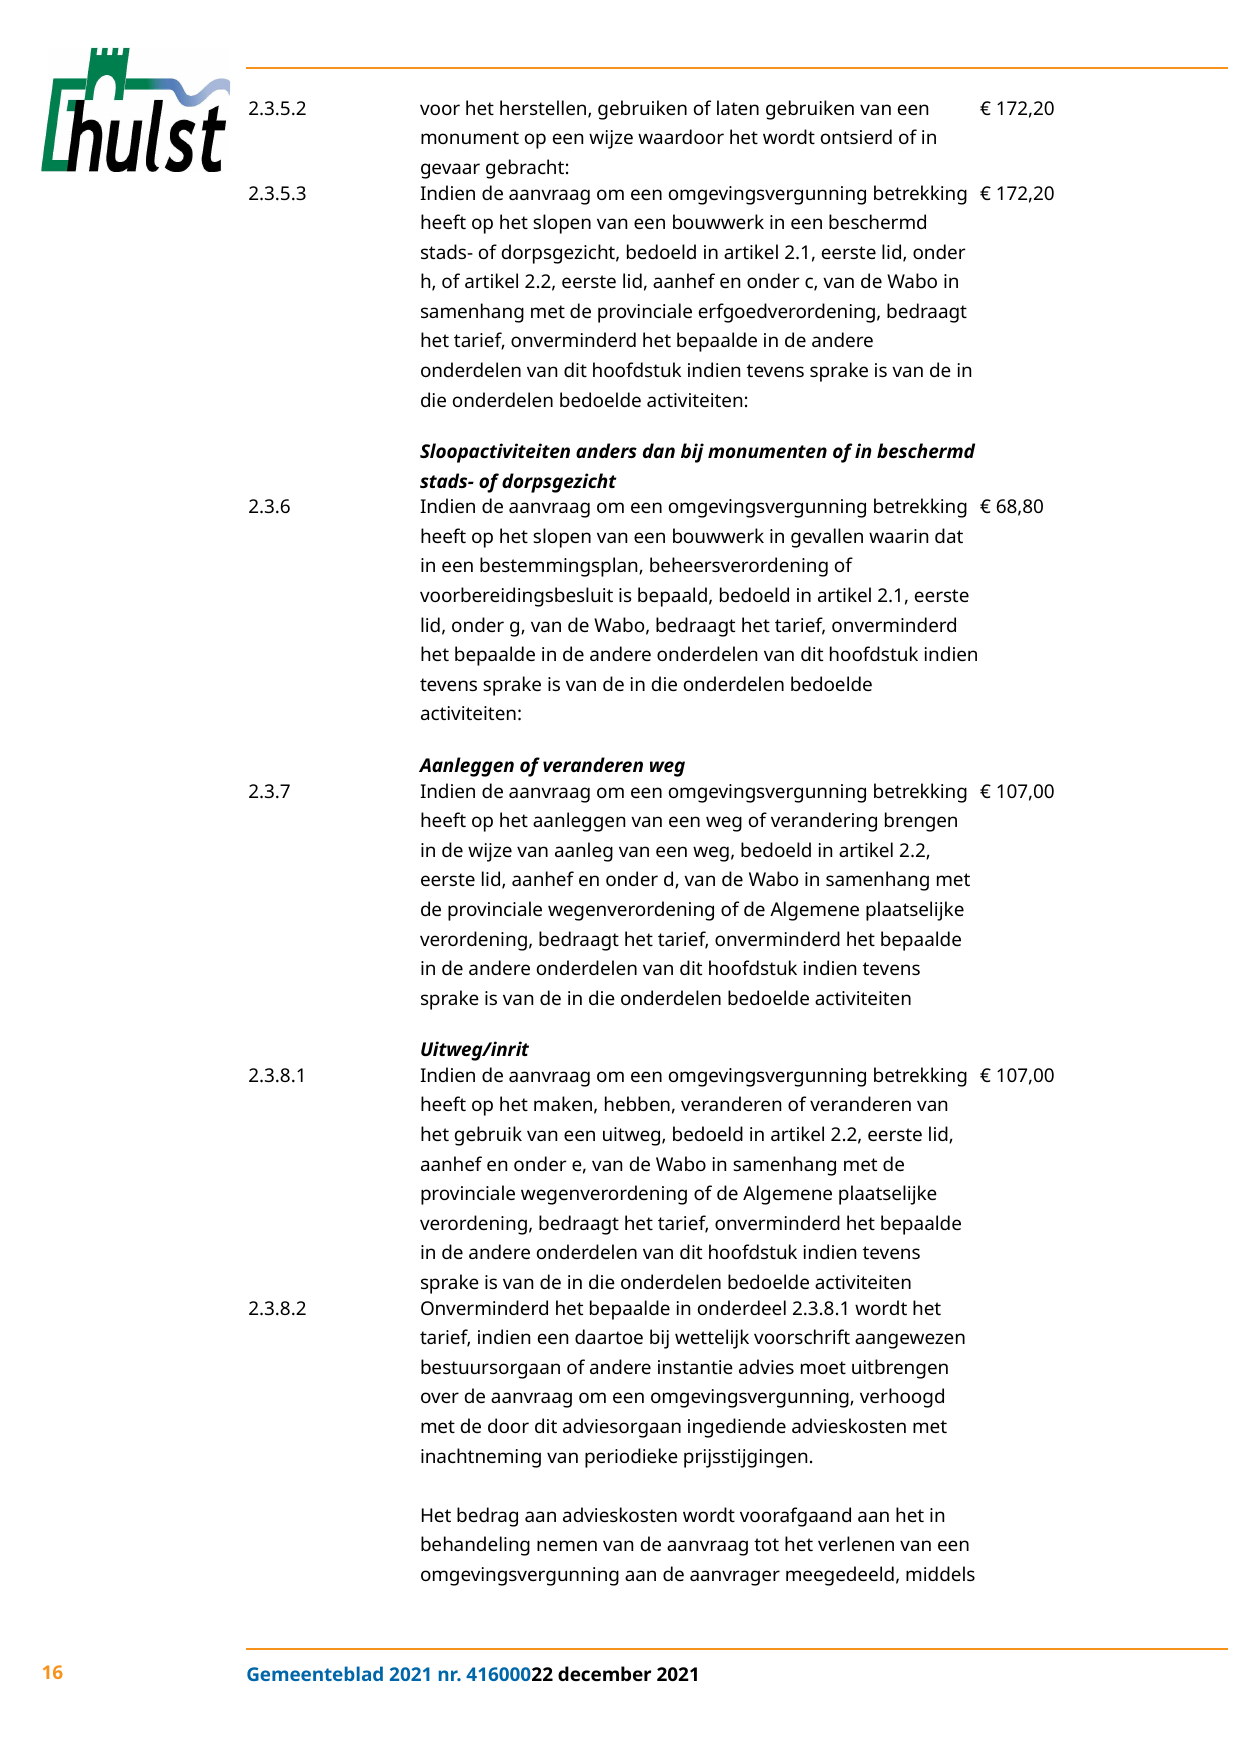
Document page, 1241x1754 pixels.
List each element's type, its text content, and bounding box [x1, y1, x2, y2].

table_cell 2.3.6 [248, 494, 420, 726]
table_cell Indien de aanvraag om een omgevingsvergunning betrekking heeft op het maken, hebben, veranderen of veranderen van het gebruik van een uitweg, bedoeld in artikel 2.2, eerste lid, aanhef en onder e, van de Wabo in samenhang met de provinciale wegenverordening of de Algemene plaatselijke verordening, bedraagt het tarief, onverminderd het bepaalde in de andere onderdelen van dit hoofdstuk indien tevens sprake is van de in die onderdelen bedoelde activiteiten [420, 1062, 980, 1295]
table_cell € 172,20 [980, 95, 1152, 180]
table_cell [980, 726, 1152, 752]
table_cell € 107,00 [980, 778, 1152, 1011]
table_cell [980, 1036, 1152, 1062]
table_cell [420, 726, 980, 752]
table_cell 2.3.7 [248, 778, 420, 1011]
table_cell 2.3.5.2 [248, 95, 420, 180]
picture [41, 47, 231, 172]
table_cell [980, 1011, 1152, 1036]
table_cell 2.3.5.3 [248, 180, 420, 412]
table_cell Indien de aanvraag om een omgevingsvergunning betrekking heeft op het aanleggen van een weg of verandering brengen in de wijze van aanleg van een weg, bedoeld in artikel 2.2, eerste lid, aanhef en onder d, van de Wabo in samenhang met de provinciale wegenverordening of de Algemene plaatselijke verordening, bedraagt het tarief, onverminderd het bepaalde in de andere onderdelen van dit hoofdstuk indien tevens sprake is van de in die onderdelen bedoelde activiteiten [420, 778, 980, 1011]
table_cell Onverminderd het bepaalde in onderdeel 2.3.8.1 wordt het tarief, indien een daartoe bij wettelijk voorschrift aangewezen bestuursorgaan of andere instantie advies moet uitbrengen over de aanvraag om een omgevingsvergunning, verhoogd met de door dit adviesorgaan ingediende advieskosten met inachtneming van periodieke prijsstijgingen. Het bedrag aan advieskosten wordt voorafgaand aan het in behandeling nemen van de aanvraag tot het verlenen van een omgevingsvergunning aan de aanvrager meegedeeld, middels [420, 1295, 980, 1587]
table_cell [980, 413, 1152, 438]
table_cell Indien de aanvraag om een omgevingsvergunning betrekking heeft op het slopen van een bouwwerk in een beschermd stads- of dorpsgezicht, bedoeld in artikel 2.1, eerste lid, onder h, of artikel 2.2, eerste lid, aanhef en onder c, van de Wabo in samenhang met de provinciale erfgoedverordening, bedraagt het tarief, onverminderd het bepaalde in de andere onderdelen van dit hoofdstuk indien tevens sprake is van de in die onderdelen bedoelde activiteiten: [420, 180, 980, 412]
table_cell € 107,00 [980, 1062, 1152, 1295]
table_cell [248, 438, 420, 493]
table_cell [248, 752, 420, 778]
table_cell 2.3.8.2 [248, 1295, 420, 1587]
table_cell voor het herstellen, gebruiken of laten gebruiken van een monument op een wijze waardoor het wordt ontsierd of in gevaar gebracht: [420, 95, 980, 180]
table_cell [248, 726, 420, 752]
table_cell [980, 752, 1152, 778]
table_cell [420, 1011, 980, 1036]
table_cell Sloopactiviteiten anders dan bij monumenten of in beschermd stads- of dorpsgezicht [420, 438, 980, 493]
table_cell Indien de aanvraag om een omgevingsvergunning betrekking heeft op het slopen van een bouwwerk in gevallen waarin dat in een bestemmingsplan, beheersverordening of voorbereidingsbesluit is bepaald, bedoeld in artikel 2.1, eerste lid, onder g, van de Wabo, bedraagt het tarief, onverminderd het bepaalde in de andere onderdelen van dit hoofdstuk indien tevens sprake is van de in die onderdelen bedoelde activiteiten: [420, 494, 980, 726]
table_cell € 172,20 [980, 180, 1152, 412]
table_cell Uitweg/inrit [420, 1036, 980, 1062]
table_cell [248, 1036, 420, 1062]
table_cell [248, 1011, 420, 1036]
table_cell [248, 413, 420, 438]
table_cell [980, 1295, 1152, 1587]
table_cell 2.3.8.1 [248, 1062, 420, 1295]
table_cell [980, 438, 1152, 493]
table_cell [420, 413, 980, 438]
table_cell € 68,80 [980, 494, 1152, 726]
table_cell Aanleggen of veranderen weg [420, 752, 980, 778]
